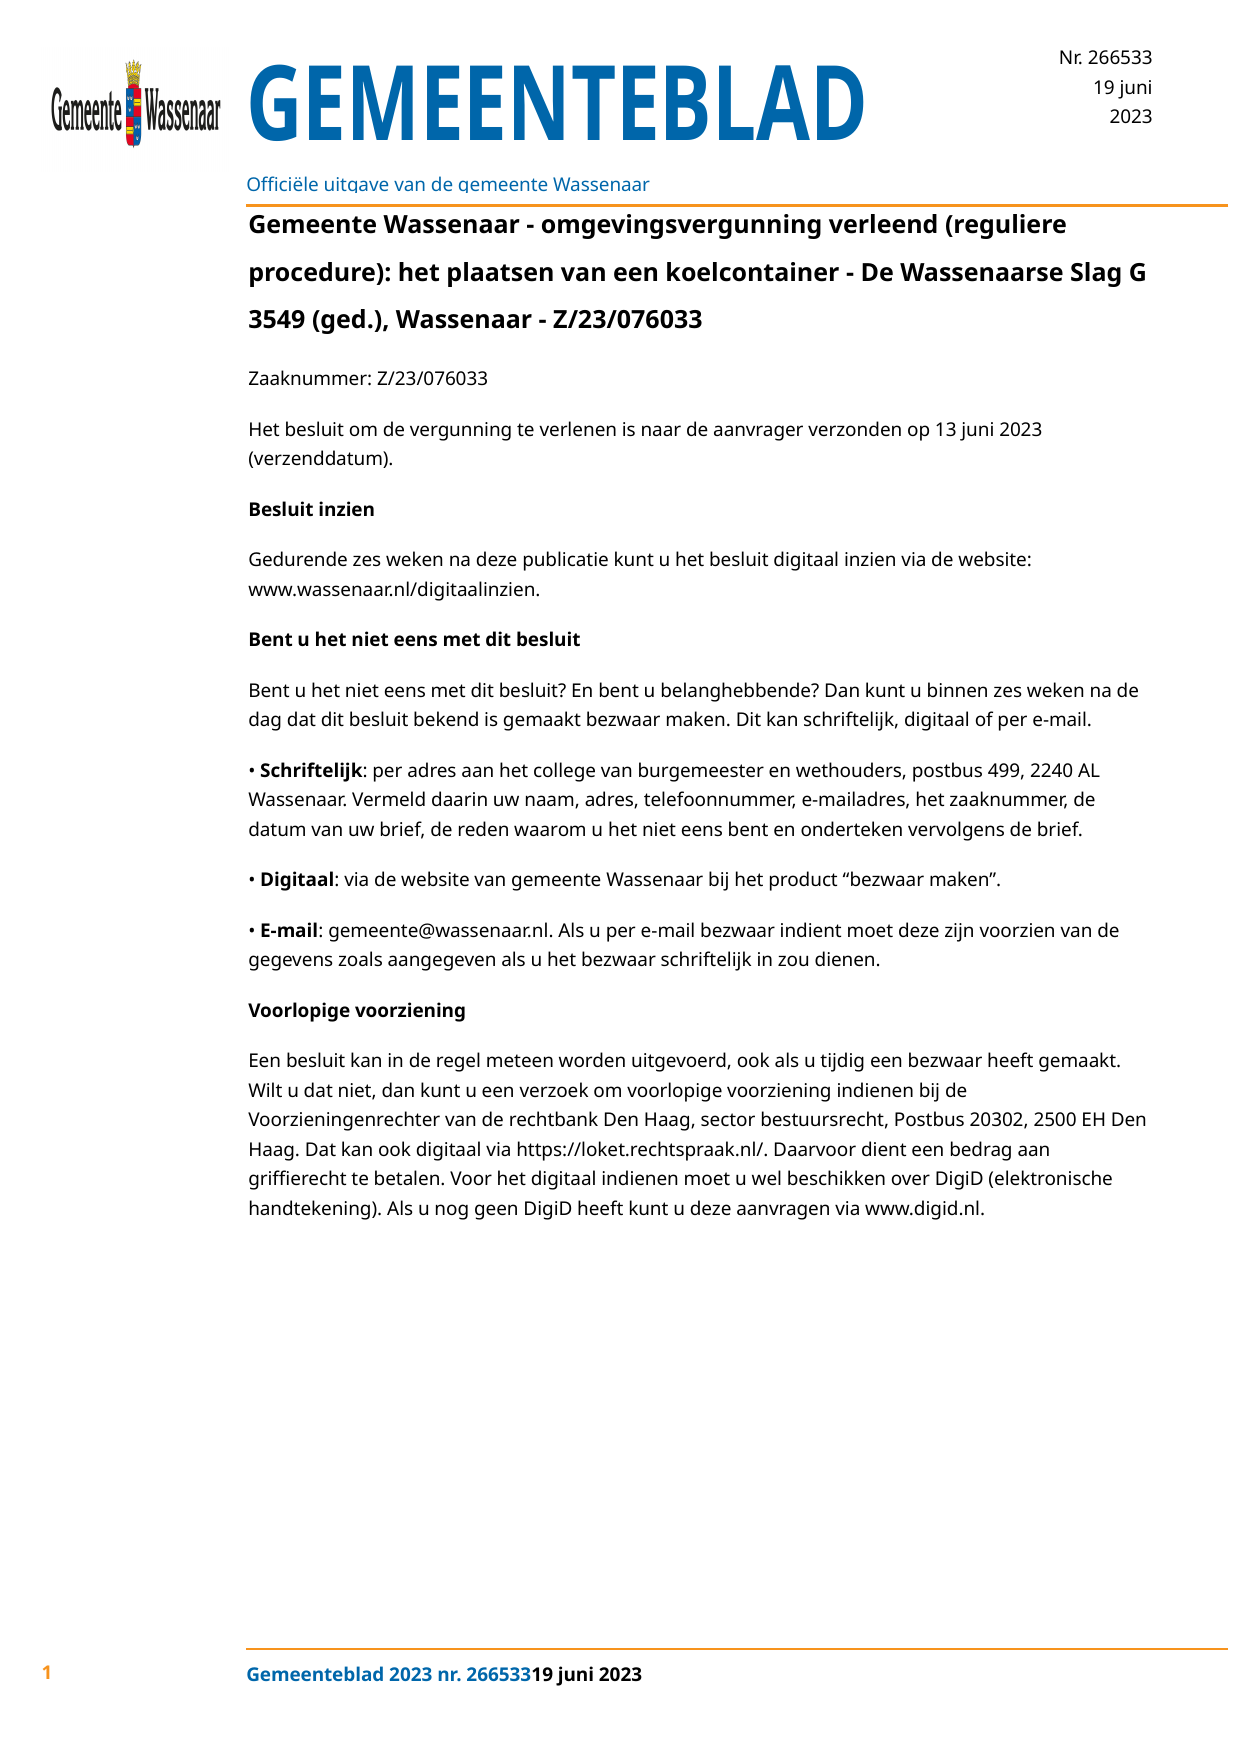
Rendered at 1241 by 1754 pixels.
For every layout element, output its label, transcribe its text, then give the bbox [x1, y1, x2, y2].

text • Schriftelijk: per adres aan het college van burgemeester en wethouders, postbus 499, 2240 AL Wassenaar. Vermeld daarin uw naam, adres, telefoonnummer, e-mailadres, het zaaknummer, de datum van uw brief, de reden waarom u het niet eens bent en onderteken vervolgens de brief. [248, 757, 1152, 842]
text Zaaknummer: Z/23/076033 [248, 366, 1152, 391]
picture [41, 47, 231, 172]
text • Digitaal: via de website van gemeente Wassenaar bij het product “bezwaar maken”. [248, 866, 1152, 892]
text Gemeente Wassenaar - omgevingsvergunning verleend (reguliere procedure): het plaatsen van een koelcontainer - De Wassenaarse Slag G 3549 (ged.), Wassenaar - Z/23/076033 [248, 207, 1152, 336]
text Voorlopige voorziening [248, 997, 1152, 1022]
text • E-mail: gemeente@wassenaar.nl. Als u per e-mail bezwaar indient moet deze zijn voorzien van de gegevens zoals aangegeven als u het bezwaar schriftelijk in zou dienen. [248, 917, 1152, 972]
text Bent u het niet eens met dit besluit [248, 626, 1152, 652]
text Een besluit kan in de regel meteen worden uitgevoerd, ook als u tijdig een bezwaar heeft gemaakt. Wilt u dat niet, dan kunt u een verzoek om voorlopige voorziening indienen bij de Voorzieningenrechter van de rechtbank Den Haag, sector bestuursrecht, Postbus 20302, 2500 EH Den Haag. Dat kan ook digitaal via https://loket.rechtspraak.nl/. Daarvoor dient een bedrag aan griffierecht te betalen. Voor het digitaal indienen moet u wel beschikken over DigiD (elektronische handtekening). Als u nog geen DigiD heeft kunt u deze aanvragen via www.digid.nl. [248, 1047, 1152, 1221]
text Besluit inzien [248, 496, 1152, 522]
text Gedurende zes weken na deze publicatie kunt u het besluit digitaal inzien via de website: www.wassenaar.nl/digitaalinzien. [248, 546, 1152, 602]
text Bent u het niet eens met dit besluit? En bent u belanghebbende? Dan kunt u binnen zes weken na de dag dat dit besluit bekend is gemaakt bezwaar maken. Dit kan schriftelijk, digitaal of per e-mail. [248, 677, 1152, 732]
text Het besluit om de vergunning te verlenen is naar de aanvrager verzonden op 13 juni 2023 (verzenddatum). [248, 416, 1152, 471]
